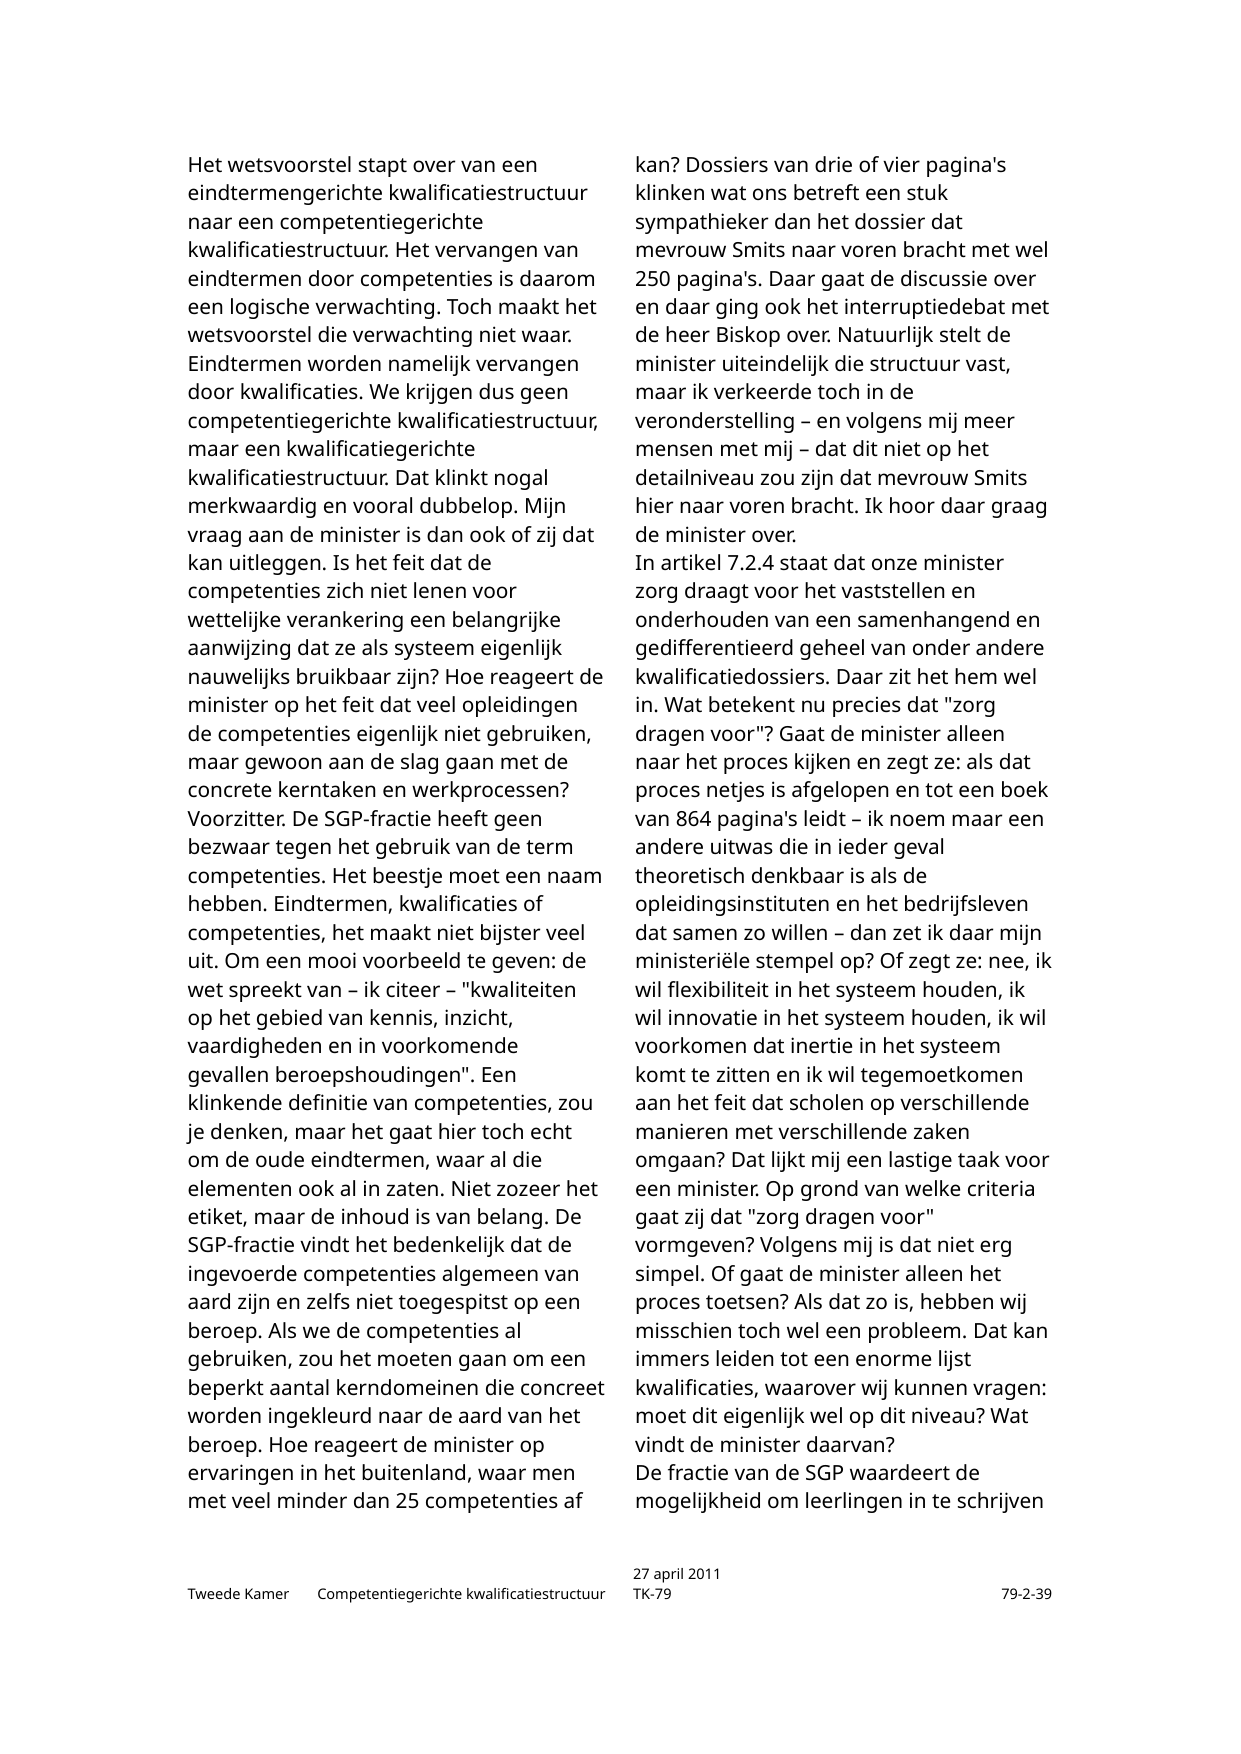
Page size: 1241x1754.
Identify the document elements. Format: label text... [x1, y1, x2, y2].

text kan? Dossiers van drie of vier pagina's klinken wat ons betreft een stuk sympathieker dan het dossier dat mevrouw Smits naar voren bracht met wel 250 pagina's. Daar gaat de discussie over en daar ging ook het interruptiedebat met de heer Biskop over. Natuurlijk stelt de minister uiteindelijk die structuur vast, maar ik verkeerde toch in de veronderstelling – en volgens mij meer mensen met mij – dat dit niet op het detailniveau zou zijn dat mevrouw Smits hier naar voren bracht. Ik hoor daar graag de minister over. [635, 150, 1053, 548]
text Voorzitter. De SGP-fractie heeft geen bezwaar tegen het gebruik van de term competenties. Het beestje moet een naam hebben. Eindtermen, kwalificaties of competenties, het maakt niet bijster veel uit. Om een mooi voorbeeld te geven: de wet spreekt van – ik citeer – "kwaliteiten op het gebied van kennis, inzicht, vaardigheden en in voorkomende gevallen beroepshoudingen". Een klinkende definitie van competenties, zou je denken, maar het gaat hier toch echt om de oude eindtermen, waar al die elementen ook al in zaten. Niet zozeer het etiket, maar de inhoud is van belang. De SGP-fractie vindt het bedenkelijk dat de ingevoerde competenties algemeen van aard zijn en zelfs niet toegespitst op een beroep. Als we de competenties al gebruiken, zou het moeten gaan om een beperkt aantal kerndomeinen die concreet worden ingekleurd naar de aard van het beroep. Hoe reageert de minister op ervaringen in het buitenland, waar men met veel minder dan 25 competenties af [187, 804, 605, 1515]
text Het wetsvoorstel stapt over van een eindtermengerichte kwalificatiestructuur naar een competentiegerichte kwalificatiestructuur. Het vervangen van eindtermen door competenties is daarom een logische verwachting. Toch maakt het wetsvoorstel die verwachting niet waar. Eindtermen worden namelijk vervangen door kwalificaties. We krijgen dus geen competentiegerichte kwalificatiestructuur, maar een kwalificatiegerichte kwalificatiestructuur. Dat klinkt nogal merkwaardig en vooral dubbelop. Mijn vraag aan de minister is dan ook of zij dat kan uitleggen. Is het feit dat de competenties zich niet lenen voor wettelijke verankering een belangrijke aanwijzing dat ze als systeem eigenlijk nauwelijks bruikbaar zijn? Hoe reageert de minister op het feit dat veel opleidingen de competenties eigenlijk niet gebruiken, maar gewoon aan de slag gaan met de concrete kerntaken en werkprocessen? [187, 150, 605, 804]
text In artikel 7.2.4 staat dat onze minister zorg draagt voor het vaststellen en onderhouden van een samenhangend en gedifferentieerd geheel van onder andere kwalificatiedossiers. Daar zit het hem wel in. Wat betekent nu precies dat "zorg dragen voor"? Gaat de minister alleen naar het proces kijken en zegt ze: als dat proces netjes is afgelopen en tot een boek van 864 pagina's leidt – ik noem maar een andere uitwas die in ieder geval theoretisch denkbaar is als de opleidingsinstituten en het bedrijfsleven dat samen zo willen – dan zet ik daar mijn ministeriële stempel op? Of zegt ze: nee, ik wil flexibiliteit in het systeem houden, ik wil innovatie in het systeem houden, ik wil voorkomen dat inertie in het systeem komt te zitten en ik wil tegemoetkomen aan het feit dat scholen op verschillende manieren met verschillende zaken omgaan? Dat lijkt mij een lastige taak voor een minister. Op grond van welke criteria gaat zij dat "zorg dragen voor" vormgeven? Volgens mij is dat niet erg simpel. Of gaat de minister alleen het proces toetsen? Als dat zo is, hebben wij misschien toch wel een probleem. Dat kan immers leiden tot een enorme lijst kwalificaties, waarover wij kunnen vragen: moet dit eigenlijk wel op dit niveau? Wat vindt de minister daarvan? [635, 548, 1053, 1458]
text De fractie van de SGP waardeert de mogelijkheid om leerlingen in te schrijven [635, 1458, 1053, 1515]
